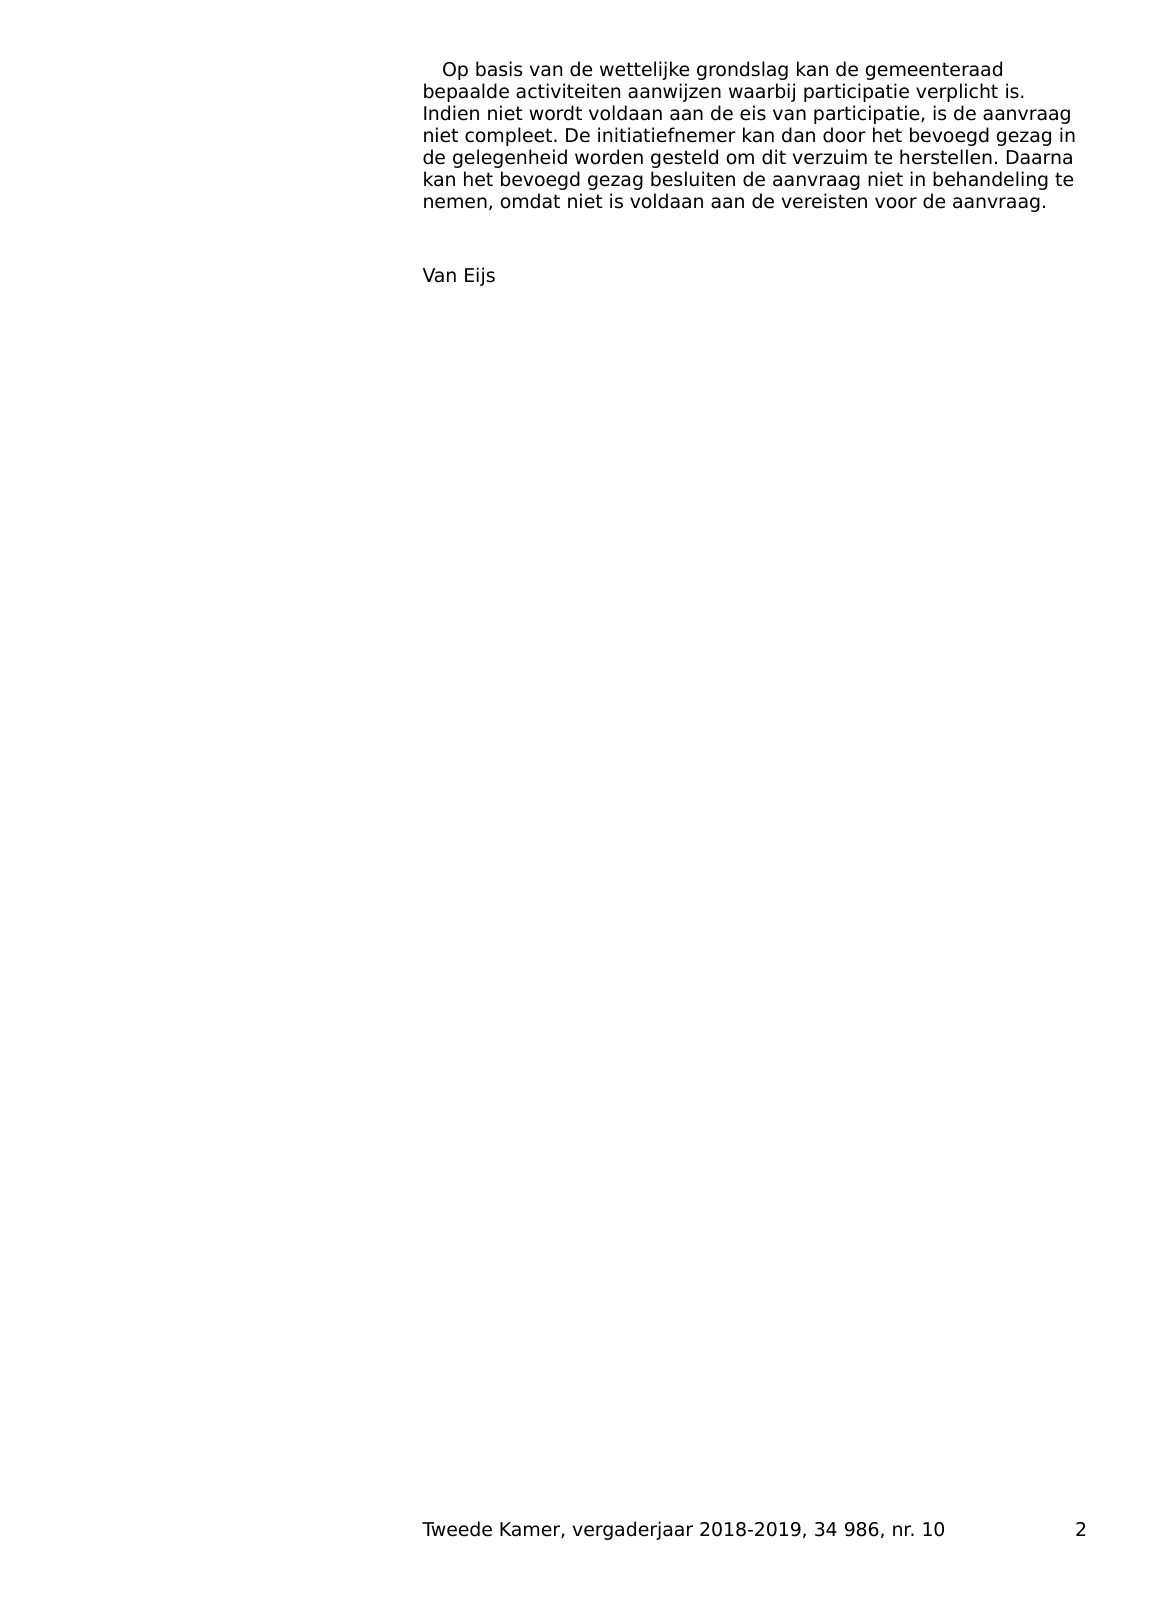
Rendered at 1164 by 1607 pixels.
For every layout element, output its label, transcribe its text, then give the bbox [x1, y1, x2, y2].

text Van Eijs [422, 243, 1087, 287]
text Op basis van de wettelijke grondslag kan de gemeenteraad bepaalde activiteiten aanwijzen waarbij participatie verplicht is. Indien niet wordt voldaan aan de eis van participatie, is de aanvraag niet compleet. De initiatiefnemer kan dan door het bevoegd gezag in de gelegenheid worden gesteld om dit verzuim te herstellen. Daarna kan het bevoegd gezag besluiten de aanvraag niet in behandeling te nemen, omdat niet is voldaan aan de vereisten voor de aanvraag. [422, 59, 1087, 213]
